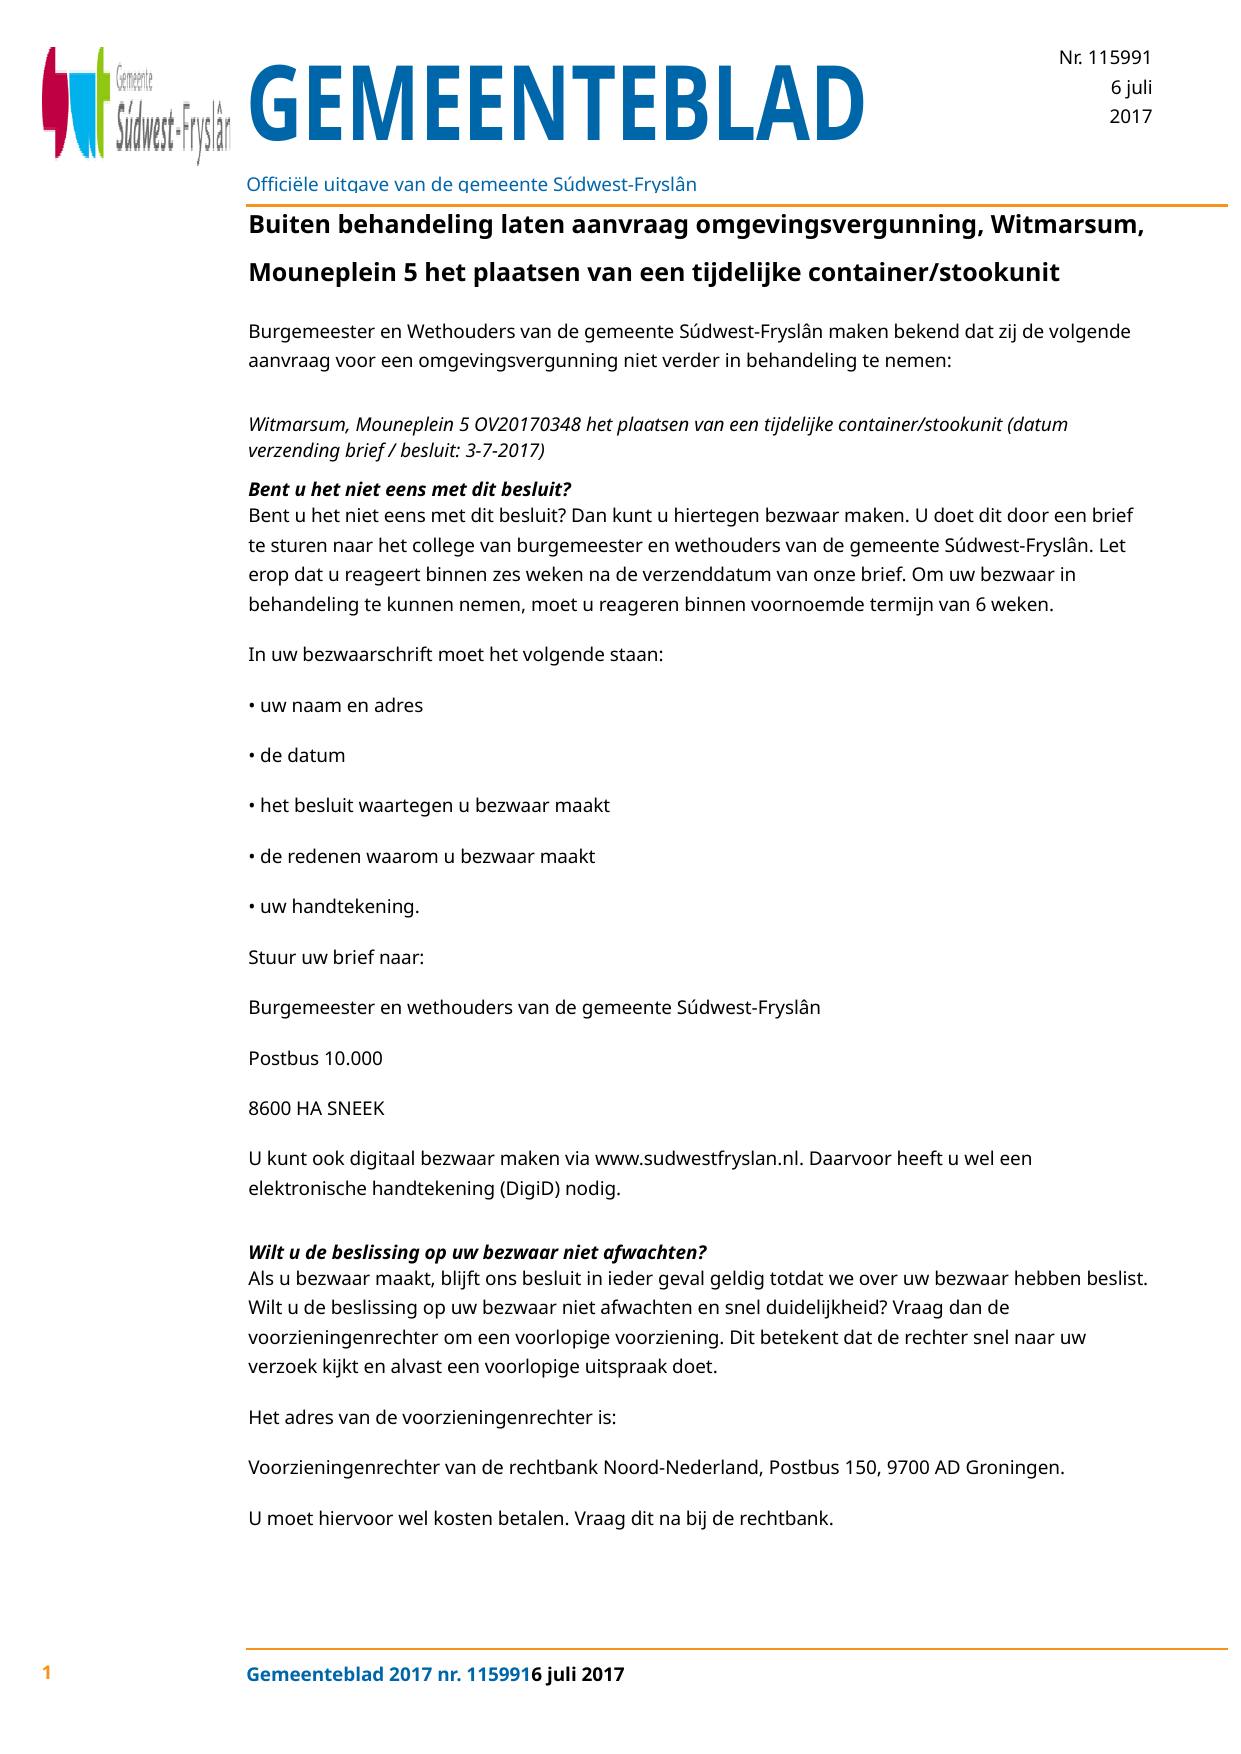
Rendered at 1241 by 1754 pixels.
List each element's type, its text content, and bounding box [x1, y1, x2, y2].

text Bent u het niet eens met dit besluit? Dan kunt u hiertegen bezwaar maken. U doet dit door een brief te sturen naar het college van burgemeester en wethouders van de gemeente Súdwest-Fryslân. Let erop dat u reageert binnen zes weken na de verzenddatum van onze brief. Om uw bezwaar in behandeling te kunnen nemen, moet u reageren binnen voornoemde termijn van 6 weken. [248, 502, 1152, 617]
text Burgemeester en Wethouders van de gemeente Súdwest-Fryslân maken bekend dat zij de volgende aanvraag voor een omgevingsvergunning niet verder in behandeling te nemen: [248, 318, 1152, 373]
text • de redenen waarom u bezwaar maakt [248, 843, 1152, 869]
text 8600 HA SNEEK [248, 1095, 1152, 1121]
text Als u bezwaar maakt, blijft ons besluit in ieder geval geldig totdat we over uw bezwaar hebben beslist. Wilt u de beslissing op uw bezwaar niet afwachten en snel duidelijkheid? Vraag dan de voorzieningenrechter om een voorlopige voorziening. Dit betekent dat de rechter snel naar uw verzoek kijkt en alvast een voorlopige uitspraak doet. [248, 1265, 1152, 1379]
text U kunt ook digitaal bezwaar maken via www.sudwestfryslan.nl. Daarvoor heeft u wel een elektronische handtekening (DigiD) nodig. [248, 1146, 1152, 1201]
text Witmarsum, Mouneplein 5 OV20170348 het plaatsen van een tijdelijke container/stookunit (datum verzending brief / besluit: 3-7-2017) [248, 411, 1152, 463]
text Stuur uw brief naar: [248, 944, 1152, 969]
text • de datum [248, 742, 1152, 768]
text • uw handtekening. [248, 893, 1152, 919]
text Bent u het niet eens met dit besluit? [248, 476, 1152, 502]
text In uw bezwaarschrift moet het volgende staan: [248, 641, 1152, 667]
text • het besluit waartegen u bezwaar maakt [248, 793, 1152, 818]
picture [41, 47, 231, 172]
text Wilt u de beslissing op uw bezwaar niet afwachten? [248, 1239, 1152, 1265]
text Postbus 10.000 [248, 1045, 1152, 1070]
text U moet hiervoor wel kosten betalen. Vraag dit na bij de rechtbank. [248, 1505, 1152, 1531]
text Voorzieningenrechter van de rechtbank Noord-Nederland, Postbus 150, 9700 AD Groningen. [248, 1454, 1152, 1480]
text • uw naam en adres [248, 692, 1152, 717]
text Burgemeester en wethouders van de gemeente Súdwest-Fryslân [248, 994, 1152, 1020]
text Het adres van de voorzieningenrechter is: [248, 1404, 1152, 1430]
text Buiten behandeling laten aanvraag omgevingsvergunning, Witmarsum, Mouneplein 5 het plaatsen van een tijdelijke container/stookunit [248, 207, 1152, 288]
